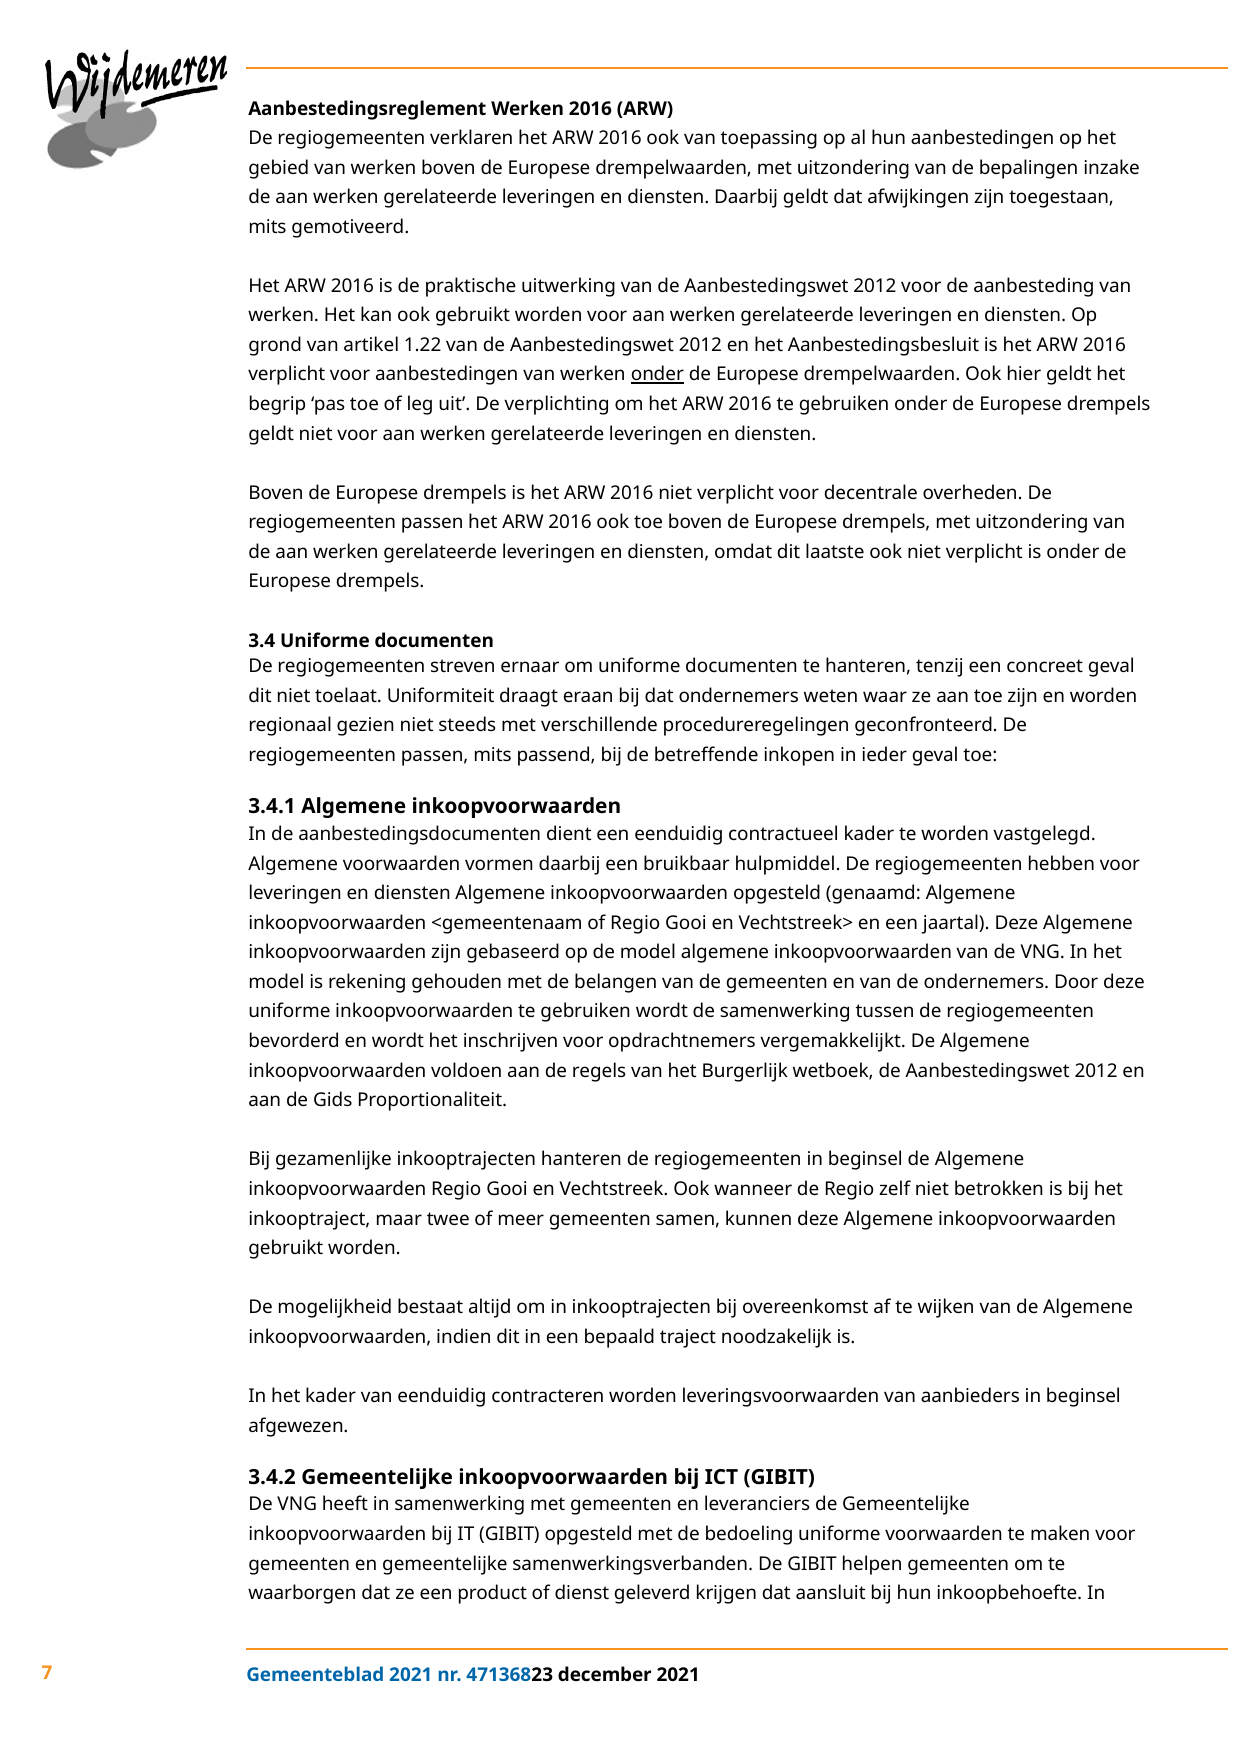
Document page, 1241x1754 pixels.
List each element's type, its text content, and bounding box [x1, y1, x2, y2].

text Aanbestedingsreglement Werken 2016 (ARW) [248, 95, 1152, 121]
text De mogelijkheid bestaat altijd om in inkooptrajecten bij overeenkomst af te wijken van de Algemene inkoopvoorwaarden, indien dit in een bepaald traject noodzakelijk is. [248, 1293, 1152, 1349]
text 3.4.2 Gemeentelijke inkoopvoorwaarden bij ICT (GIBIT) [248, 1462, 1152, 1491]
text Boven de Europese drempels is het ARW 2016 niet verplicht voor decentrale overheden. De regiogemeenten passen het ARW 2016 ook toe boven de Europese drempels, met uitzondering van de aan werken gerelateerde leveringen en diensten, omdat dit laatste ook niet verplicht is onder de Europese drempels. [248, 479, 1152, 593]
text Het ARW 2016 is de praktische uitwerking van de Aanbestedingswet 2012 voor de aanbesteding van werken. Het kan ook gebruikt worden voor aan werken gerelateerde leveringen en diensten. Op grond van artikel 1.22 van de Aanbestedingswet 2012 en het Aanbestedingsbesluit is het ARW 2016 verplicht voor aanbestedingen van werken onder de Europese drempelwaarden. Ook hier geldt het begrip ‘pas toe of leg uit’. De verplichting om het ARW 2016 te gebruiken onder de Europese drempels geldt niet voor aan werken gerelateerde leveringen en diensten. [248, 272, 1152, 445]
table_header De regiogemeenten verklaren het ARW 2016 ook van toepassing op al hun aanbestedingen op het gebied van werken boven de Europese drempelwaarden, met uitzondering van de bepalingen inzake de aan werken gerelateerde leveringen en diensten. Daarbij geldt dat afwijkingen zijn toegestaan, mits gemotiveerd. [248, 125, 1152, 239]
picture [41, 47, 231, 172]
text In de aanbestedingsdocumenten dient een eenduidig contractueel kader te worden vastgelegd. Algemene voorwaarden vormen daarbij een bruikbaar hulpmiddel. De regiogemeenten hebben voor leveringen en diensten Algemene inkoopvoorwaarden opgesteld (genaamd: Algemene inkoopvoorwaarden <gemeentenaam of Regio Gooi en Vechtstreek> en een jaartal). Deze Algemene inkoopvoorwaarden zijn gebaseerd op de model algemene inkoopvoorwaarden van de VNG. In het model is rekening gehouden met de belangen van de gemeenten en van de ondernemers. Door deze uniforme inkoopvoorwaarden te gebruiken wordt de samenwerking tussen de regiogemeenten bevorderd en wordt het inschrijven voor opdrachtnemers vergemakkelijkt. De Algemene inkoopvoorwaarden voldoen aan de regels van het Burgerlijk wetboek, de Aanbestedingswet 2012 en aan de Gids Proportionaliteit. [248, 820, 1152, 1112]
text In het kader van eenduidig contracteren worden leveringsvoorwaarden van aanbieders in beginsel afgewezen. [248, 1382, 1152, 1437]
text De VNG heeft in samenwerking met gemeenten en leveranciers de Gemeentelijke inkoopvoorwaarden bij IT (GIBIT) opgesteld met de bedoeling uniforme voorwaarden te maken voor gemeenten en gemeentelijke samenwerkingsverbanden. De GIBIT helpen gemeenten om te waarborgen dat ze een product of dienst geleverd krijgen dat aansluit bij hun inkoopbehoefte. In [248, 1491, 1152, 1605]
text De regiogemeenten streven ernaar om uniforme documenten te hanteren, tenzij een concreet geval dit niet toelaat. Uniformiteit draagt eraan bij dat ondernemers weten waar ze aan toe zijn en worden regionaal gezien niet steeds met verschillende procedureregelingen geconfronteerd. De regiogemeenten passen, mits passend, bij de betreffende inkopen in ieder geval toe: [248, 652, 1152, 767]
text Bij gezamenlijke inkooptrajecten hanteren de regiogemeenten in beginsel de Algemene inkoopvoorwaarden Regio Gooi en Vechtstreek. Ook wanneer de Regio zelf niet betrokken is bij het inkooptraject, maar twee of meer gemeenten samen, kunnen deze Algemene inkoopvoorwaarden gebruikt worden. [248, 1146, 1152, 1260]
text 3.4.1 Algemene inkoopvoorwaarden [248, 792, 1152, 820]
text 3.4 Uniforme documenten [248, 627, 1152, 652]
